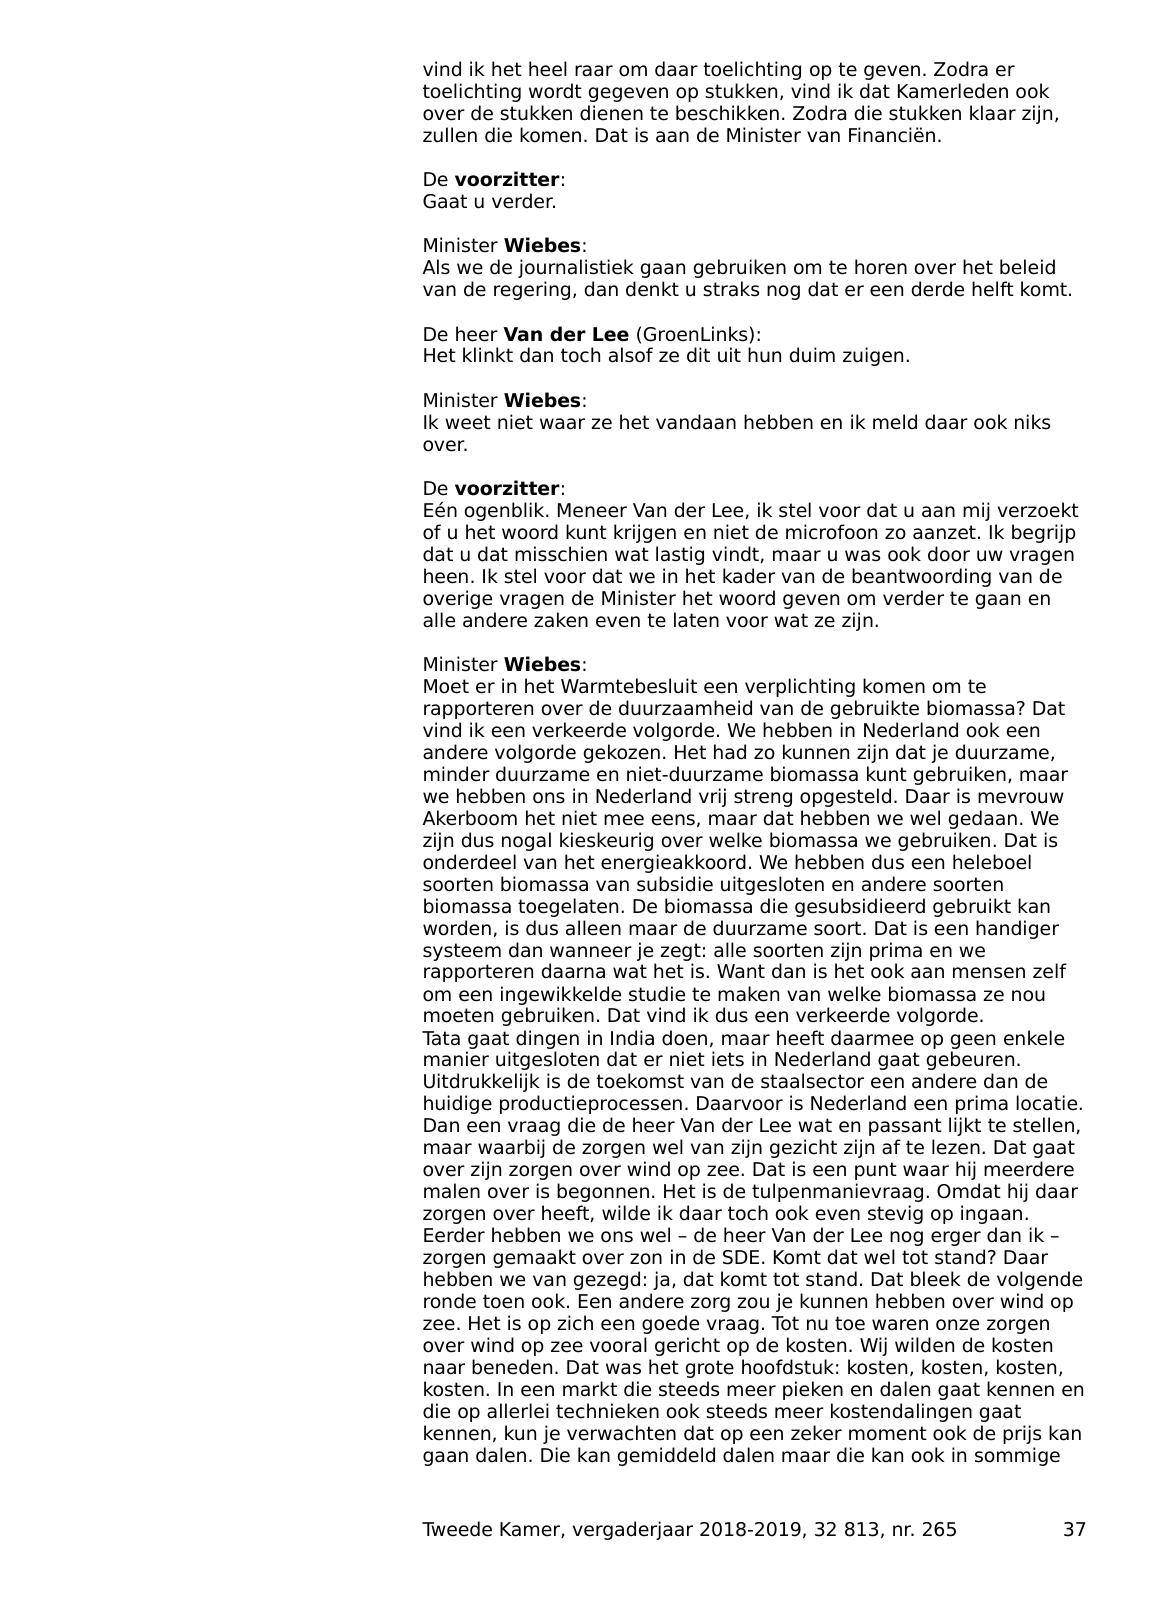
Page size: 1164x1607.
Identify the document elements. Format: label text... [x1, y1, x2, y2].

text De voorzitter: [422, 169, 1087, 191]
text Minister Wiebes: [422, 389, 1087, 412]
text De voorzitter: [422, 478, 1087, 500]
text De heer Van der Lee (GroenLinks): [422, 323, 1087, 345]
text Gaat u verder. [422, 191, 1087, 213]
text Als we de journalistiek gaan gebruiken om te horen over het beleid van de regering, dan denkt u straks nog dat er een derde helft komt. [422, 257, 1087, 301]
text Dan een vraag die de heer Van der Lee wat en passant lijkt te stellen, maar waarbij de zorgen wel van zijn gezicht zijn af te lezen. Dat gaat over zijn zorgen over wind op zee. Dat is een punt waar hij meerdere malen over is begonnen. Het is de tulpenmanievraag. Omdat hij daar zorgen over heeft, wilde ik daar toch ook even stevig op ingaan. Eerder hebben we ons wel – de heer Van der Lee nog erger dan ik – zorgen gemaakt over zon in de SDE. Komt dat wel tot stand? Daar hebben we van gezegd: ja, dat komt tot stand. Dat bleek de volgende ronde toen ook. Een andere zorg zou je kunnen hebben over wind op zee. Het is op zich een goede vraag. Tot nu toe waren onze zorgen over wind op zee vooral gericht op de kosten. Wij wilden de kosten naar beneden. Dat was het grote hoofdstuk: kosten, kosten, kosten, kosten. In een markt die steeds meer pieken en dalen gaat kennen en die op allerlei technieken ook steeds meer kostendalingen gaat kennen, kun je verwachten dat op een zeker moment ook de prijs kan gaan dalen. Die kan gemiddeld dalen maar die kan ook in sommige [422, 1115, 1087, 1467]
text Het klinkt dan toch alsof ze dit uit hun duim zuigen. [422, 345, 1087, 367]
text Minister Wiebes: [422, 654, 1087, 676]
text Ik weet niet waar ze het vandaan hebben en ik meld daar ook niks over. [422, 412, 1087, 456]
text Tata gaat dingen in India doen, maar heeft daarmee op geen enkele manier uitgesloten dat er niet iets in Nederland gaat gebeuren. Uitdrukkelijk is de toekomst van de staalsector een andere dan de huidige productieprocessen. Daarvoor is Nederland een prima locatie. [422, 1027, 1087, 1115]
text Moet er in het Warmtebesluit een verplichting komen om te rapporteren over de duurzaamheid van de gebruikte biomassa? Dat vind ik een verkeerde volgorde. We hebben in Nederland ook een andere volgorde gekozen. Het had zo kunnen zijn dat je duurzame, minder duurzame en niet-duurzame biomassa kunt gebruiken, maar we hebben ons in Nederland vrij streng opgesteld. Daar is mevrouw Akerboom het niet mee eens, maar dat hebben we wel gedaan. We zijn dus nogal kieskeurig over welke biomassa we gebruiken. Dat is onderdeel van het energieakkoord. We hebben dus een heleboel soorten biomassa van subsidie uitgesloten en andere soorten biomassa toegelaten. De biomassa die gesubsidieerd gebruikt kan worden, is dus alleen maar de duurzame soort. Dat is een handiger systeem dan wanneer je zegt: alle soorten zijn prima en we rapporteren daarna wat het is. Want dan is het ook aan mensen zelf om een ingewikkelde studie te maken van welke biomassa ze nou moeten gebruiken. Dat vind ik dus een verkeerde volgorde. [422, 676, 1087, 1027]
text vind ik het heel raar om daar toelichting op te geven. Zodra er toelichting wordt gegeven op stukken, vind ik dat Kamerleden ook over de stukken dienen te beschikken. Zodra die stukken klaar zijn, zullen die komen. Dat is aan de Minister van Financiën. [422, 59, 1087, 147]
text Eén ogenblik. Meneer Van der Lee, ik stel voor dat u aan mij verzoekt of u het woord kunt krijgen en niet de microfoon zo aanzet. Ik begrijp dat u dat misschien wat lastig vindt, maar u was ook door uw vragen heen. Ik stel voor dat we in het kader van de beantwoording van de overige vragen de Minister het woord geven om verder te gaan en alle andere zaken even te laten voor wat ze zijn. [422, 500, 1087, 632]
text Minister Wiebes: [422, 235, 1087, 257]
